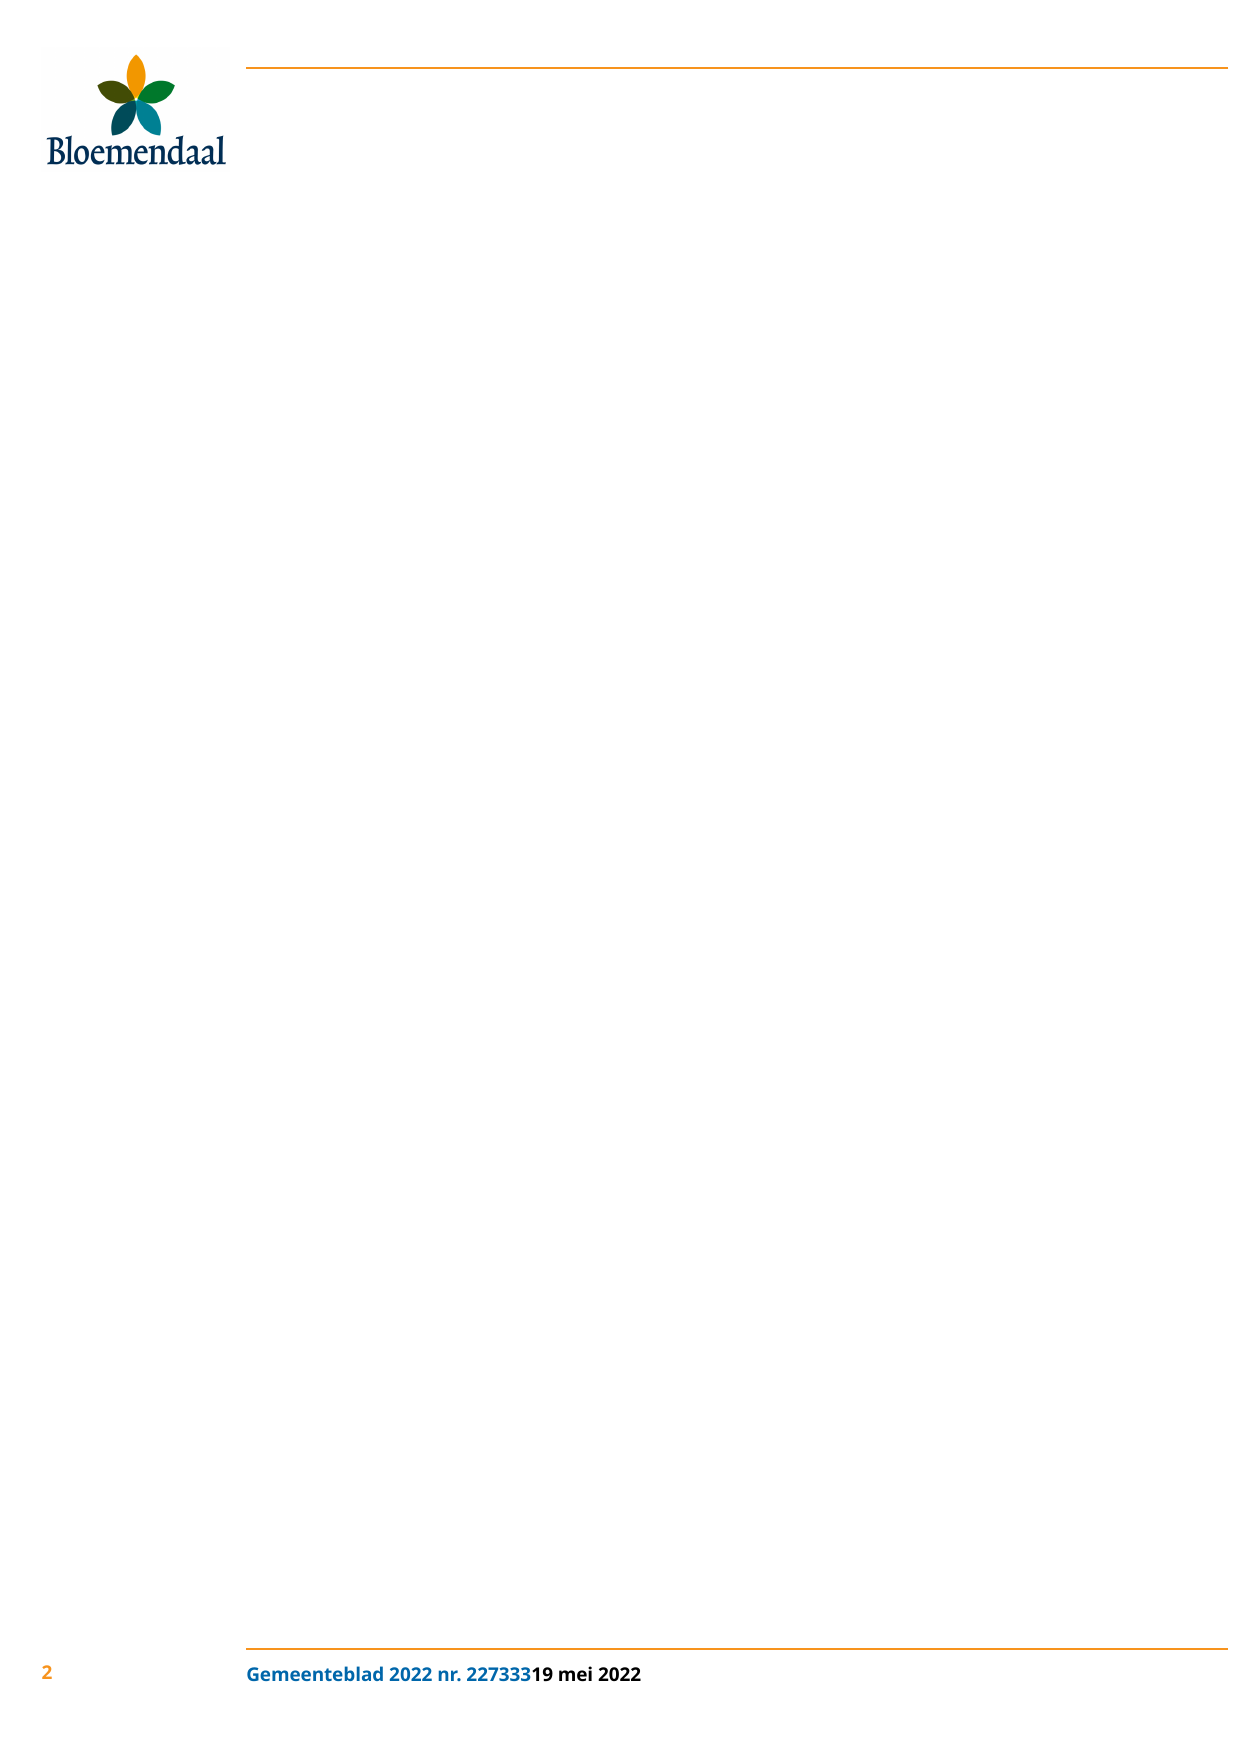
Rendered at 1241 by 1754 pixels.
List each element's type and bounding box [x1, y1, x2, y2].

picture [41, 47, 231, 172]
